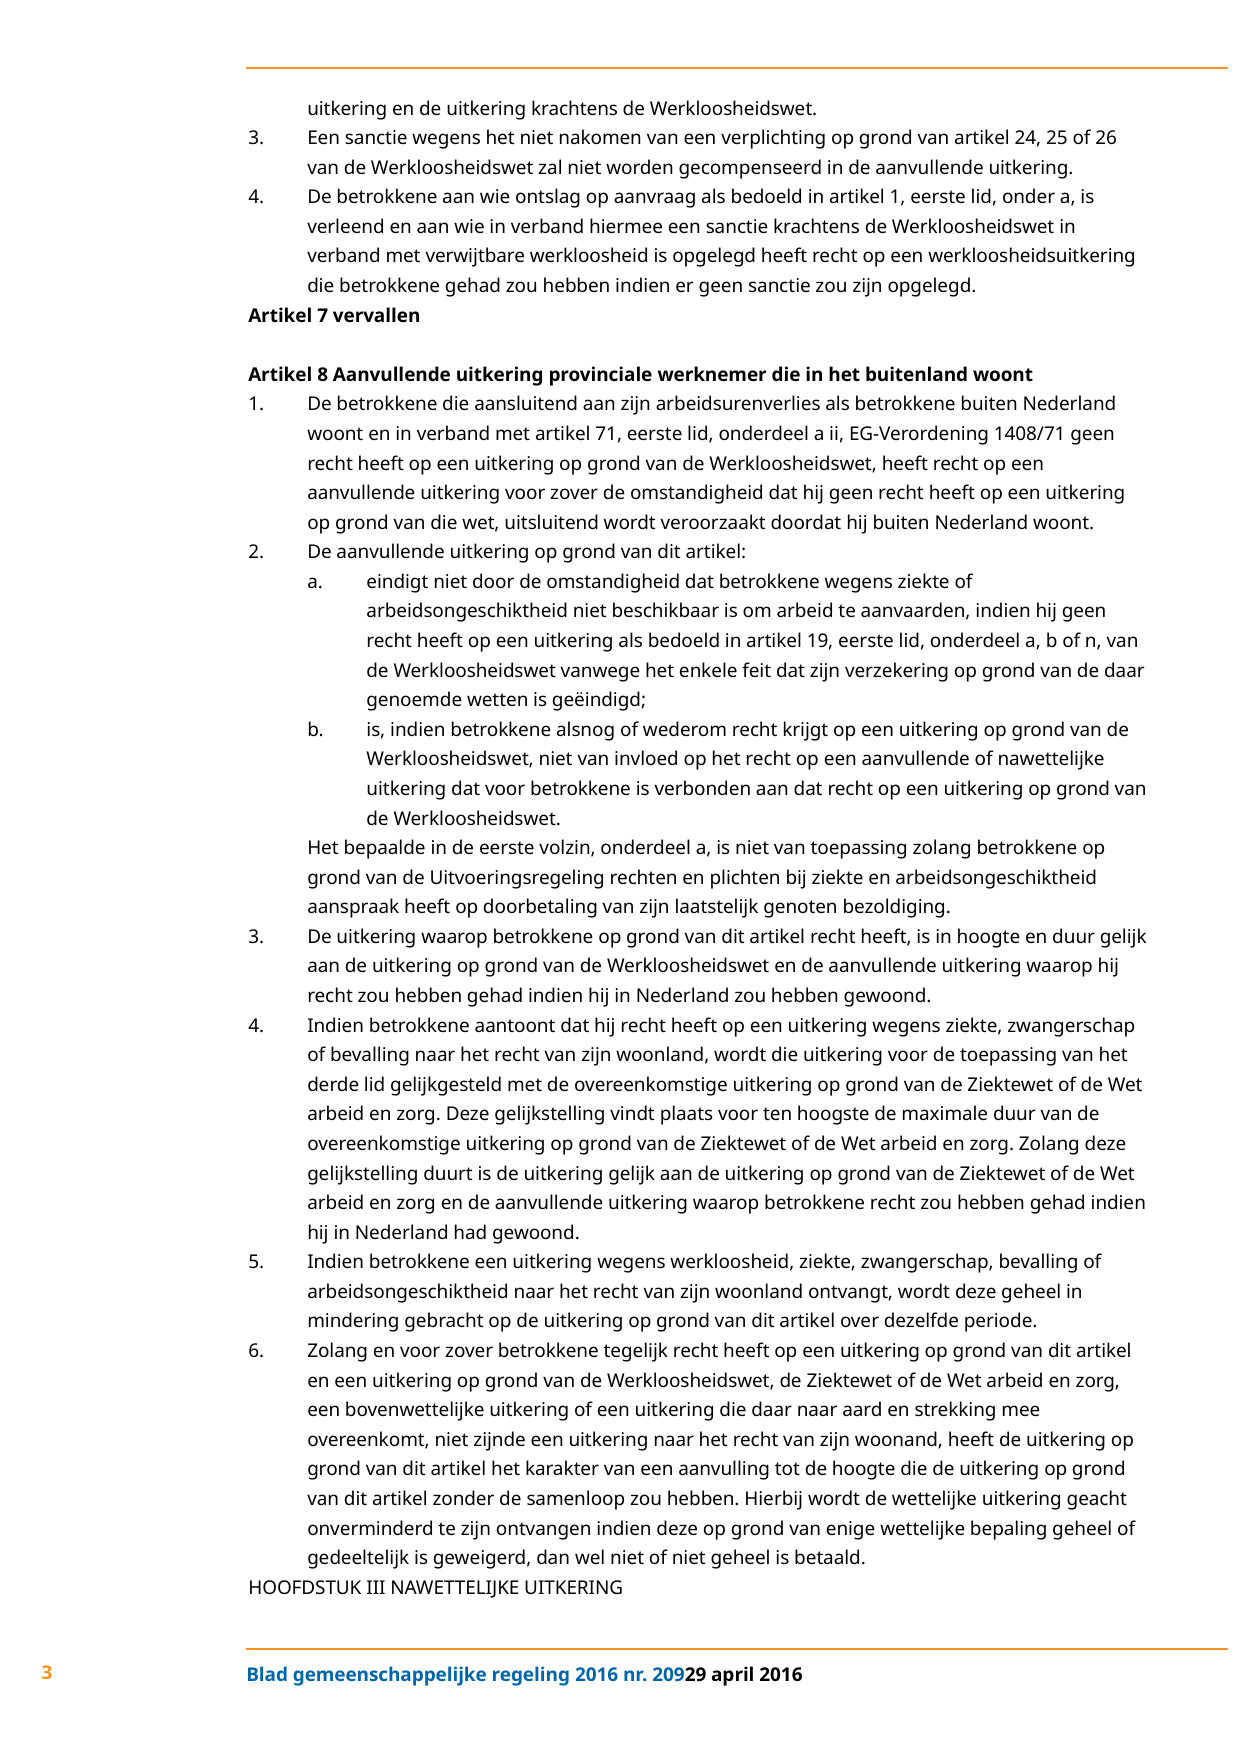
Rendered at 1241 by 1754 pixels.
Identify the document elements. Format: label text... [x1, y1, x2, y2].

text Artikel 8 Aanvullende uitkering provinciale werknemer die in het buitenland woont [248, 361, 1152, 387]
list uitkering en de uitkering krachtens de Werkloosheidswet. [248, 95, 1152, 121]
list De betrokkene aan wie ontslag op aanvraag als bedoeld in artikel 1, eerste lid, onder a, is verleend en aan wie in verband hiermee een sanctie krachtens de Werkloosheidswet in verband met verwijtbare werkloosheid is opgelegd heeft recht op een werkloosheidsuitkering die betrokkene gehad zou hebben indien er geen sanctie zou zijn opgelegd. [248, 183, 1152, 298]
list is, indien betrokkene alsnog of wederom recht krijgt op een uitkering op grond van de Werkloosheidswet, niet van invloed op het recht op een aanvullende of nawettelijke uitkering dat voor betrokkene is verbonden aan dat recht op een uitkering op grond van de Werkloosheidswet. [307, 716, 1152, 831]
list eindigt niet door de omstandigheid dat betrokkene wegens ziekte of arbeidsongeschiktheid niet beschikbaar is om arbeid te aanvaarden, indien hij geen recht heeft op een uitkering als bedoeld in artikel 19, eerste lid, onderdeel a, b of n, van de Werkloosheidswet vanwege het enkele feit dat zijn verzekering op grond van de daar genoemde wetten is geëindigd; [307, 568, 1152, 712]
list Indien betrokkene een uitkering wegens werkloosheid, ziekte, zwangerschap, bevalling of arbeidsongeschiktheid naar het recht van zijn woonland ontvangt, wordt deze geheel in mindering gebracht op de uitkering op grond van dit artikel over dezelfde periode. [248, 1248, 1152, 1333]
list Indien betrokkene aantoont dat hij recht heeft op een uitkering wegens ziekte, zwangerschap of bevalling naar het recht van zijn woonland, wordt die uitkering voor de toepassing van het derde lid gelijkgesteld met de overeenkomstige uitkering op grond van de Ziektewet of de Wet arbeid en zorg. Deze gelijkstelling vindt plaats voor ten hoogste de maximale duur van de overeenkomstige uitkering op grond van de Ziektewet of de Wet arbeid en zorg. Zolang deze gelijkstelling duurt is de uitkering gelijk aan de uitkering op grond van de Ziektewet of de Wet arbeid en zorg en de aanvullende uitkering waarop betrokkene recht zou hebben gehad indien hij in Nederland had gewoond. [248, 1012, 1152, 1245]
list Zolang en voor zover betrokkene tegelijk recht heeft op een uitkering op grond van dit artikel en een uitkering op grond van de Werkloosheidswet, de Ziektewet of de Wet arbeid en zorg, een bovenwettelijke uitkering of een uitkering die daar naar aard en strekking mee overeenkomt, niet zijnde een uitkering naar het recht van zijn woonand, heeft de uitkering op grond van dit artikel het karakter van een aanvulling tot de hoogte die de uitkering op grond van dit artikel zonder de samenloop zou hebben. Hierbij wordt de wettelijke uitkering geacht onverminderd te zijn ontvangen indien deze op grond van enige wettelijke bepaling geheel of gedeeltelijk is geweigerd, dan wel niet of niet geheel is betaald. [248, 1337, 1152, 1570]
list De aanvullende uitkering op grond van dit artikel: [248, 538, 1152, 564]
picture [41, 47, 231, 172]
text Artikel 7 vervallen [248, 302, 1152, 328]
text HOOFDSTUK III NAWETTELIJKE UITKERING [248, 1574, 1152, 1600]
list Het bepaalde in de eerste volzin, onderdeel a, is niet van toepassing zolang betrokkene op grond van de Uitvoeringsregeling rechten en plichten bij ziekte en arbeidsongeschiktheid aanspraak heeft op doorbetaling van zijn laatstelijk genoten bezoldiging. [248, 834, 1152, 919]
list De uitkering waarop betrokkene op grond van dit artikel recht heeft, is in hoogte en duur gelijk aan de uitkering op grond van de Werkloosheidswet en de aanvullende uitkering waarop hij recht zou hebben gehad indien hij in Nederland zou hebben gewoond. [248, 923, 1152, 1008]
list De betrokkene die aansluitend aan zijn arbeidsurenverlies als betrokkene buiten Nederland woont en in verband met artikel 71, eerste lid, onderdeel a ii, EG-Verordening 1408/71 geen recht heeft op een uitkering op grond van de Werkloosheidswet, heeft recht op een aanvullende uitkering voor zover de omstandigheid dat hij geen recht heeft op een uitkering op grond van die wet, uitsluitend wordt veroorzaakt doordat hij buiten Nederland woont. [248, 391, 1152, 535]
list Een sanctie wegens het niet nakomen van een verplichting op grond van artikel 24, 25 of 26 van de Werkloosheidswet zal niet worden gecompenseerd in de aanvullende uitkering. [248, 124, 1152, 180]
